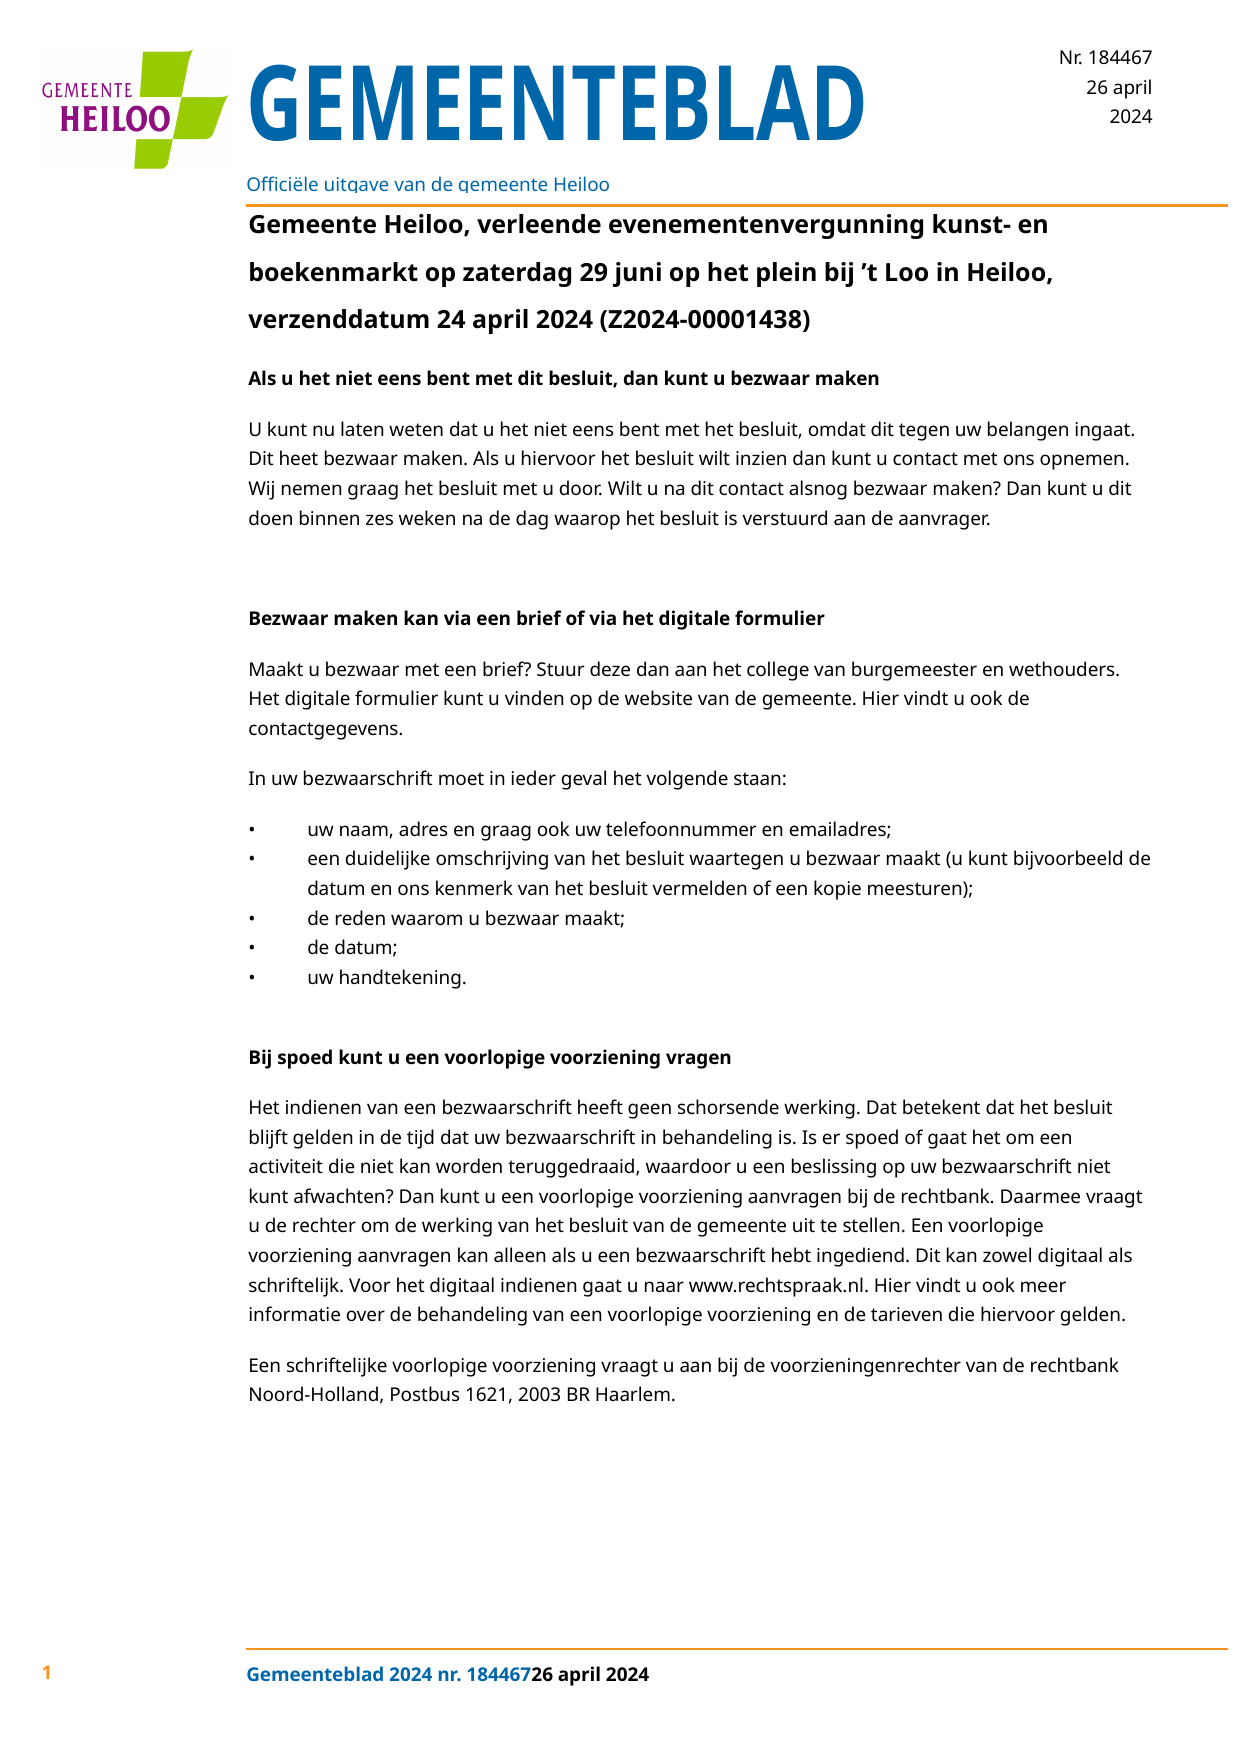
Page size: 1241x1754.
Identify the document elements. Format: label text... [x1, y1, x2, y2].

list de reden waarom u bezwaar maakt; [248, 905, 1152, 930]
list uw handtekening. [248, 964, 1152, 989]
text Als u het niet eens bent met dit besluit, dan kunt u bezwaar maken [248, 366, 1152, 391]
text Het indienen van een bezwaarschrift heeft geen schorsende werking. Dat betekent dat het besluit blijft gelden in de tijd dat uw bezwaarschrift in behandeling is. Is er spoed of gaat het om een activiteit die niet kan worden teruggedraaid, waardoor u een beslissing op uw bezwaarschrift niet kunt afwachten? Dan kunt u een voorlopige voorziening aanvragen bij de rechtbank. Daarmee vraagt u de rechter om de werking van het besluit van de gemeente uit te stellen. Een voorlopige voorziening aanvragen kan alleen als u een bezwaarschrift hebt ingediend. Dit kan zowel digitaal als schriftelijk. Voor het digitaal indienen gaat u naar www.rechtspraak.nl. Hier vindt u ook meer informatie over de behandeling van een voorlopige voorziening en de tarieven die hiervoor gelden. [248, 1094, 1152, 1327]
list de datum; [248, 934, 1152, 960]
picture [41, 47, 231, 172]
text Bezwaar maken kan via een brief of via het digitale formulier [248, 606, 1152, 631]
text Bij spoed kunt u een voorlopige voorziening vragen [248, 1044, 1152, 1069]
list uw naam, adres en graag ook uw telefoonnummer en emailadres; [248, 816, 1152, 842]
text U kunt nu laten weten dat u het niet eens bent met het besluit, omdat dit tegen uw belangen ingaat. Dit heet bezwaar maken. Als u hiervoor het besluit wilt inzien dan kunt u contact met ons opnemen. Wij nemen graag het besluit met u door. Wilt u na dit contact alsnog bezwaar maken? Dan kunt u dit doen binnen zes weken na de dag waarop het besluit is verstuurd aan de aanvrager. [248, 416, 1152, 530]
text In uw bezwaarschrift moet in ieder geval het volgende staan: [248, 766, 1152, 791]
list een duidelijke omschrijving van het besluit waartegen u bezwaar maakt (u kunt bijvoorbeeld de datum en ons kenmerk van het besluit vermelden of een kopie meesturen); [248, 846, 1152, 901]
text Een schriftelijke voorlopige voorziening vraagt u aan bij de voorzieningenrechter van de rechtbank Noord-Holland, Postbus 1621, 2003 BR Haarlem. [248, 1352, 1152, 1407]
text Gemeente Heiloo, verleende evenementenvergunning kunst- en boekenmarkt op zaterdag 29 juni op het plein bij ’t Loo in Heiloo, verzenddatum 24 april 2024 (Z2024-00001438) [248, 207, 1152, 336]
text Maakt u bezwaar met een brief? Stuur deze dan aan het college van burgemeester en wethouders. Het digitale formulier kunt u vinden op de website van de gemeente. Hier vindt u ook de contactgegevens. [248, 656, 1152, 741]
